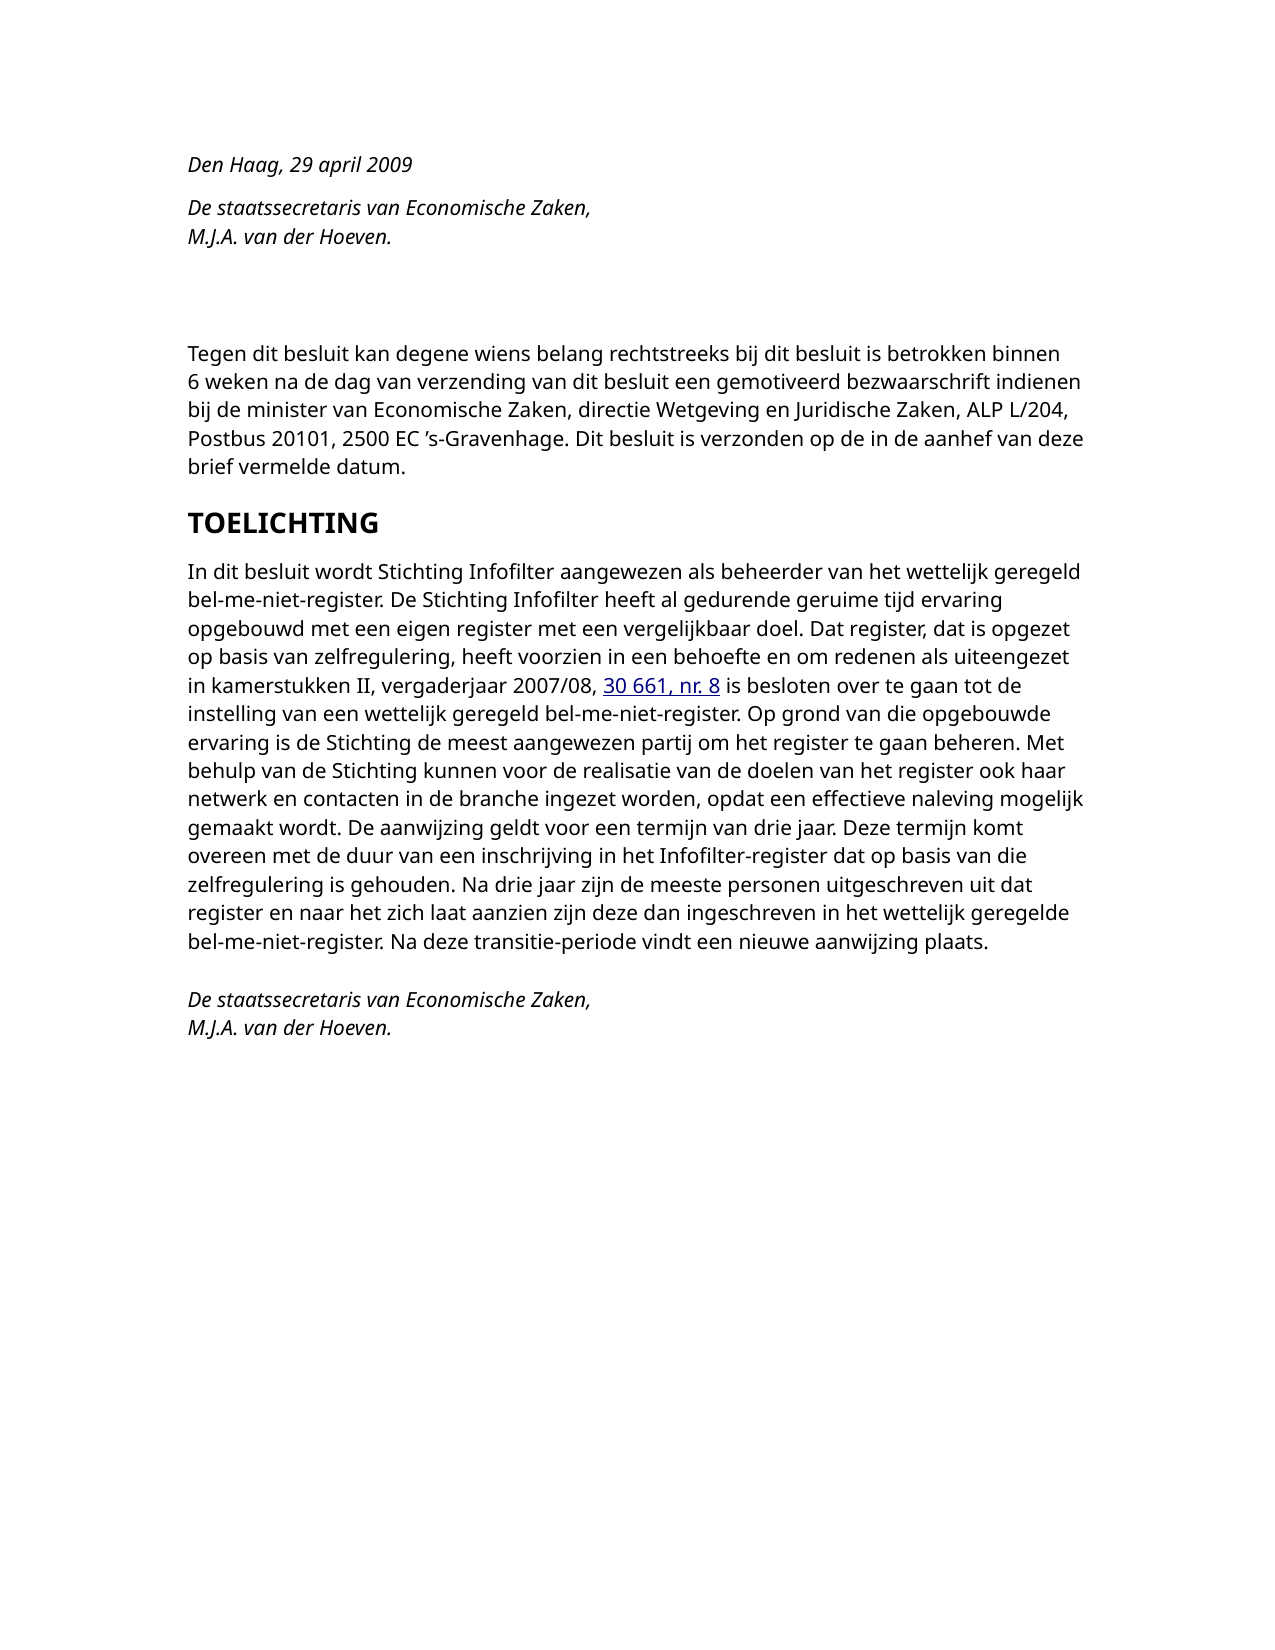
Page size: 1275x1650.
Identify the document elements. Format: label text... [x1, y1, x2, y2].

text In dit besluit wordt Stichting Infofilter aangewezen als beheerder van het wettelijk geregeld bel-me-niet-register. De Stichting Infofilter heeft al gedurende geruime tijd ervaring opgebouwd met een eigen register met een vergelijkbaar doel. Dat register, dat is opgezet op basis van zelfregulering, heeft voorzien in een behoefte en om redenen als uiteengezet in kamerstukken II, vergaderjaar 2007/08, 30 661, nr. 8 is besloten over te gaan tot de instelling van een wettelijk geregeld bel-me-niet-register. Op grond van die opgebouwde ervaring is de Stichting de meest aangewezen partij om het register te gaan beheren. Met behulp van de Stichting kunnen voor de realisatie van de doelen van het register ook haar netwerk en contacten in de branche ingezet worden, opdat een effectieve naleving mogelijk gemaakt wordt. De aanwijzing geldt voor een termijn van drie jaar. Deze termijn komt overeen met de duur van een inschrijving in het Infofilter-register dat op basis van die zelfregulering is gehouden. Na drie jaar zijn de meeste personen uitgeschreven uit dat register en naar het zich laat aanzien zijn deze dan ingeschreven in het wettelijk geregelde bel-me-niet-register. Na deze transitie-periode vindt een nieuwe aanwijzing plaats. [187, 557, 1087, 955]
text De staatssecretaris van Economische Zaken, [187, 985, 1087, 1013]
text M.J.A. van der Hoeven. [187, 222, 1087, 250]
subtitle TOELICHTING [187, 503, 1087, 542]
text De staatssecretaris van Economische Zaken, [187, 193, 1087, 222]
text Den Haag, 29 april 2009 [187, 150, 1087, 178]
text Tegen dit besluit kan degene wiens belang rechtstreeks bij dit besluit is betrokken binnen 6 weken na de dag van verzending van dit besluit een gemotiveerd bezwaarschrift indienen bij de minister van Economische Zaken, directie Wetgeving en Juridische Zaken, ALP L/204, Postbus 20101, 2500 EC ’s-Gravenhage. Dit besluit is verzonden op de in de aanhef van deze brief vermelde datum. [187, 339, 1087, 481]
text M.J.A. van der Hoeven. [187, 1013, 1087, 1042]
